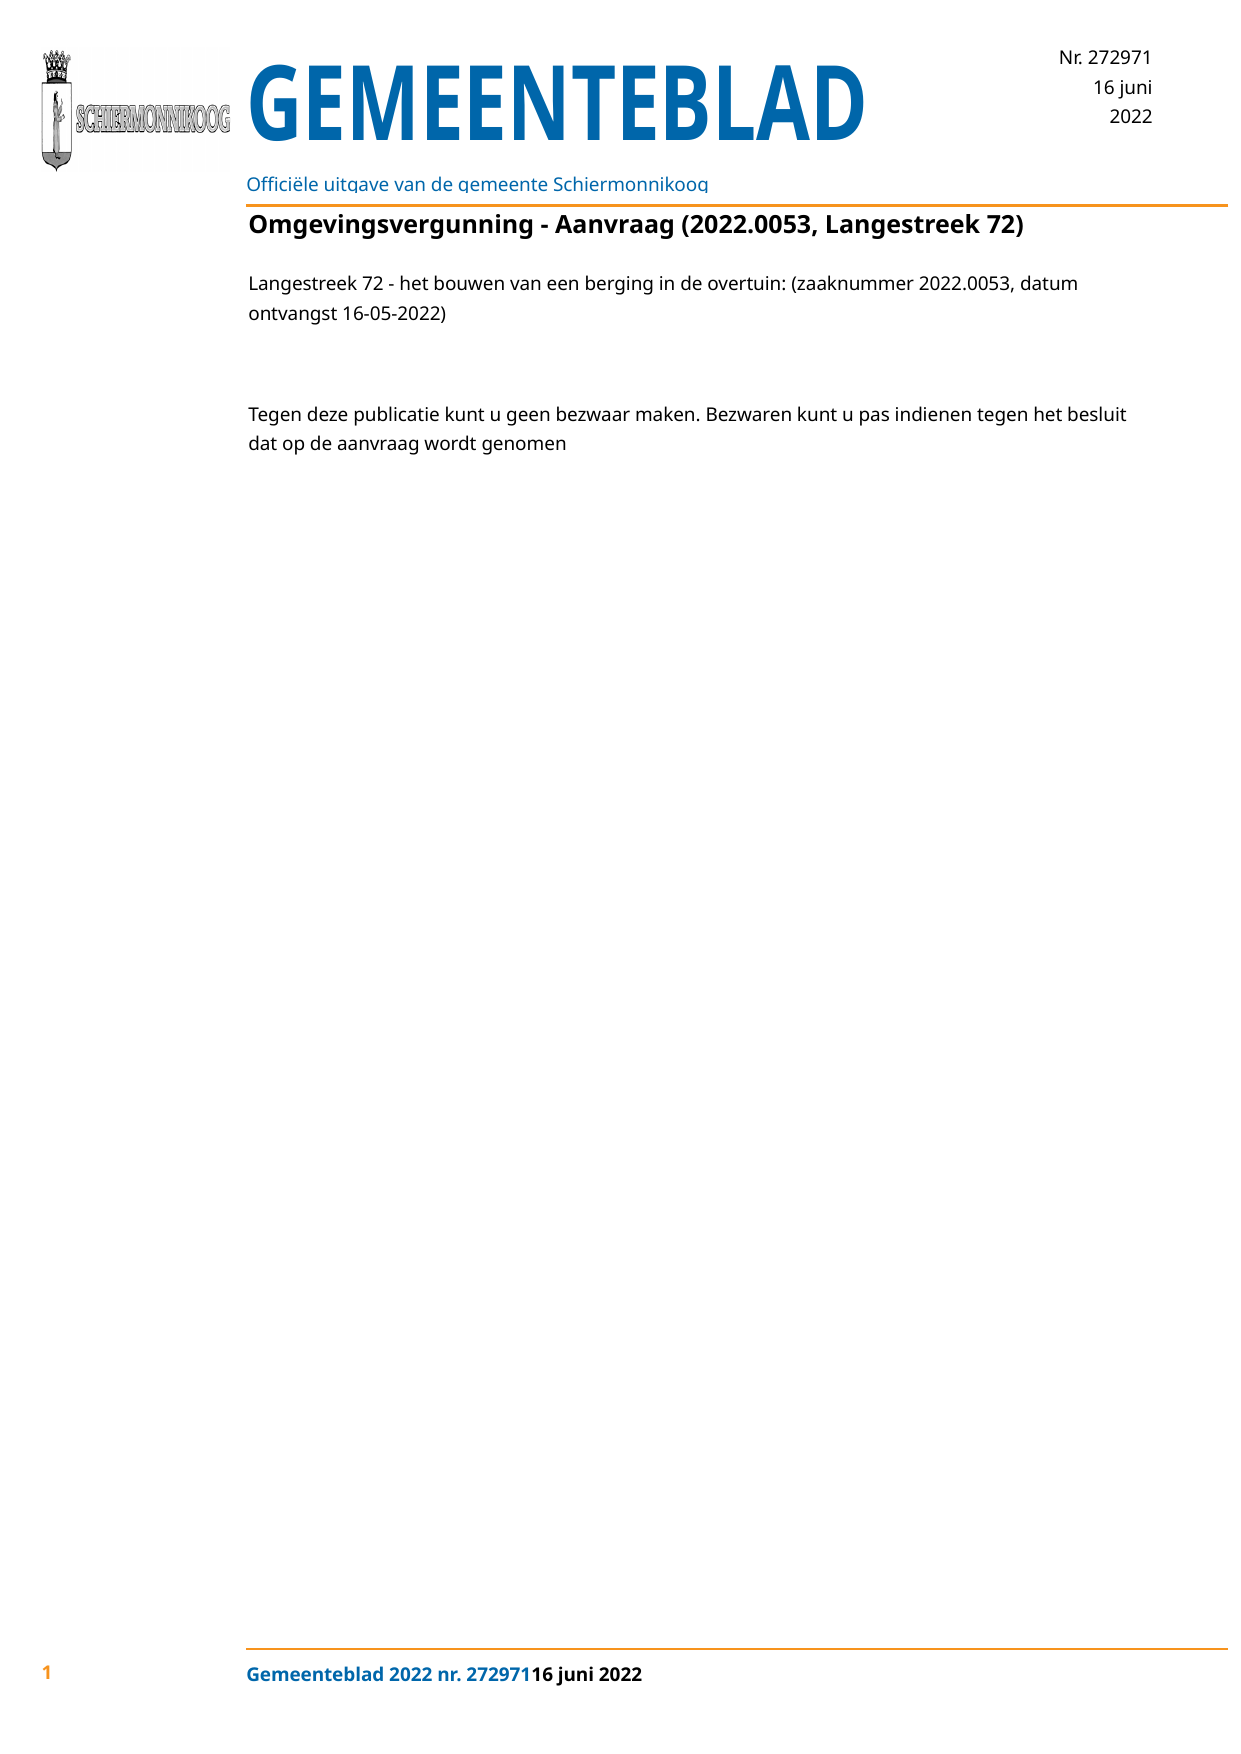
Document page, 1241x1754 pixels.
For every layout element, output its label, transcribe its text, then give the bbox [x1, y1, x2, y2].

picture [41, 47, 231, 172]
text Tegen deze publicatie kunt u geen bezwaar maken. Bezwaren kunt u pas indienen tegen het besluit dat op de aanvraag wordt genomen [248, 401, 1152, 456]
text Omgevingsvergunning - Aanvraag (2022.0053, Langestreek 72) [248, 207, 1152, 241]
text Langestreek 72 - het bouwen van een berging in de overtuin: (zaaknummer 2022.0053, datum ontvangst 16-05-2022) [248, 270, 1152, 326]
